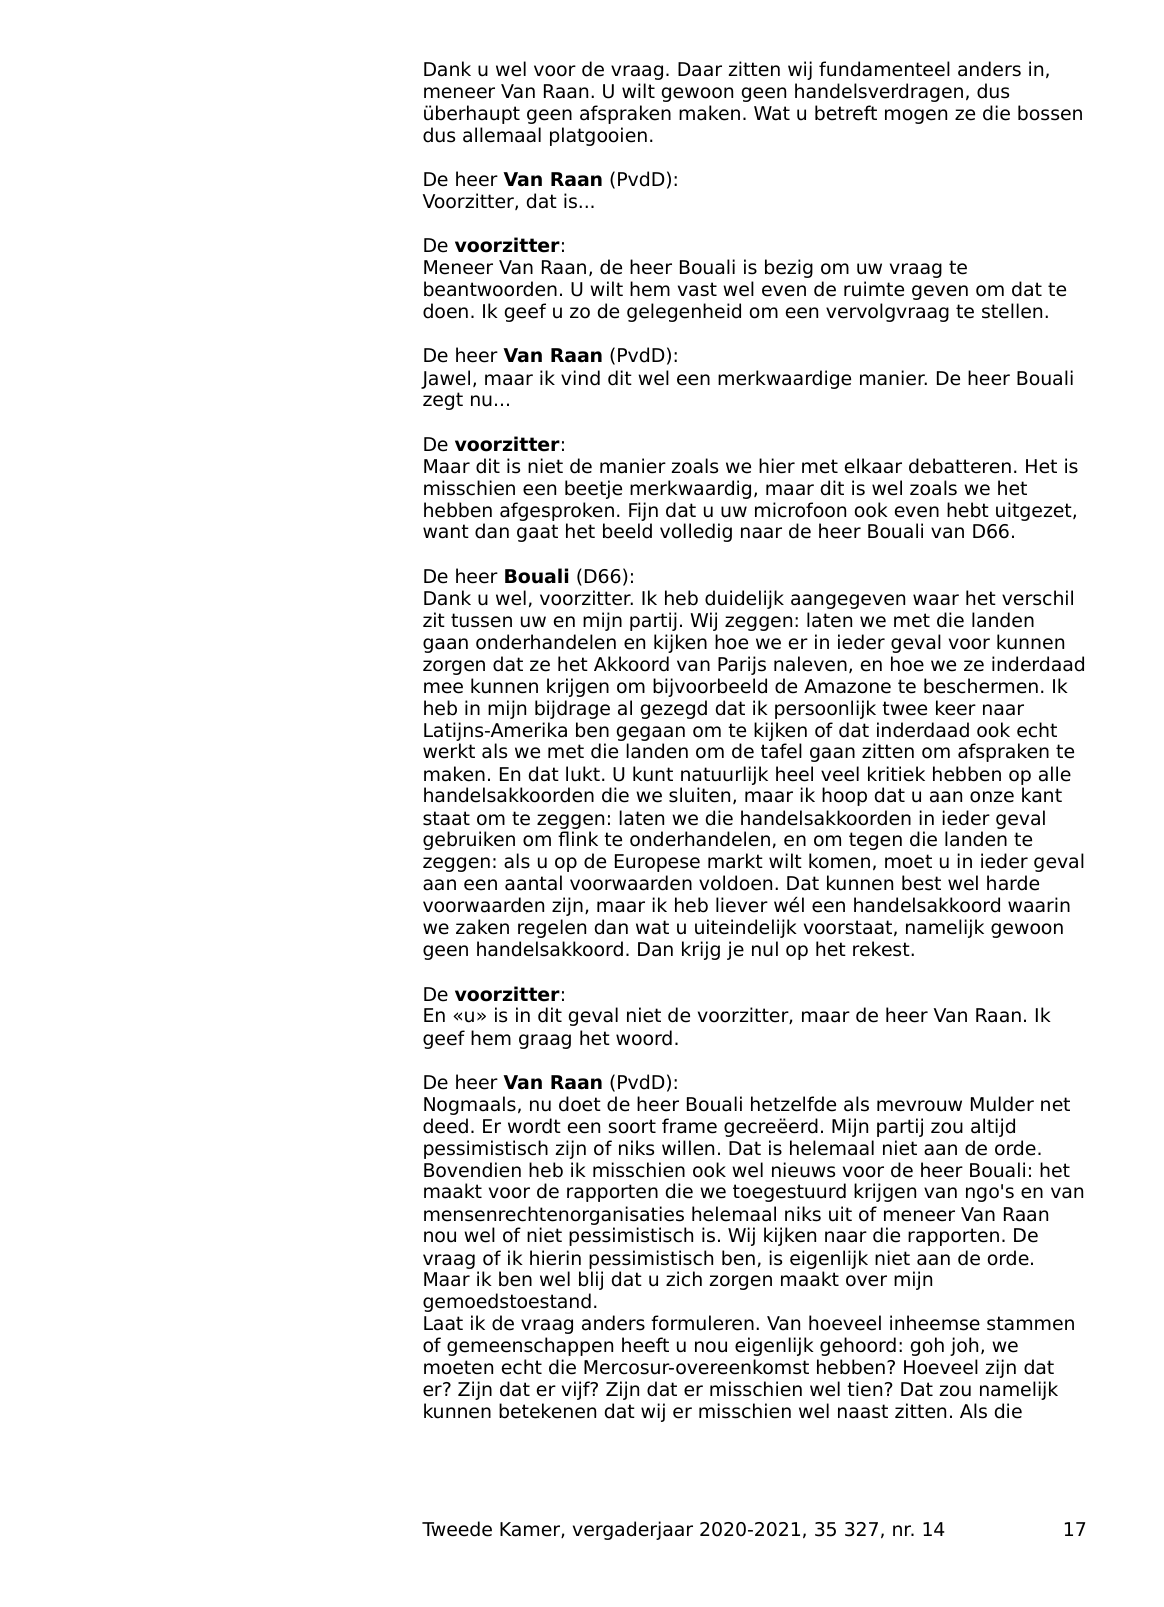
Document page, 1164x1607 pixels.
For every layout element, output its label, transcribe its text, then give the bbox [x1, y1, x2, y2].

text De heer Van Raan (PvdD): [422, 345, 1087, 367]
text Maar dit is niet de manier zoals we hier met elkaar debatteren. Het is misschien een beetje merkwaardig, maar dit is wel zoals we het hebben afgesproken. Fijn dat u uw microfoon ook even hebt uitgezet, want dan gaat het beeld volledig naar de heer Bouali van D66. [422, 456, 1087, 543]
text Meneer Van Raan, de heer Bouali is bezig om uw vraag te beantwoorden. U wilt hem vast wel even de ruimte geven om dat te doen. Ik geef u zo de gelegenheid om een vervolgvraag te stellen. [422, 257, 1087, 323]
text Nogmaals, nu doet de heer Bouali hetzelfde als mevrouw Mulder net deed. Er wordt een soort frame gecreëerd. Mijn partij zou altijd pessimistisch zijn of niks willen. Dat is helemaal niet aan de orde. Bovendien heb ik misschien ook wel nieuws voor de heer Bouali: het maakt voor de rapporten die we toegestuurd krijgen van ngo's en van mensenrechtenorganisaties helemaal niks uit of meneer Van Raan nou wel of niet pessimistisch is. Wij kijken naar die rapporten. De vraag of ik hierin pessimistisch ben, is eigenlijk niet aan de orde. Maar ik ben wel blij dat u zich zorgen maakt over mijn gemoedstoestand. [422, 1093, 1087, 1313]
text De voorzitter: [422, 983, 1087, 1005]
text De heer Bouali (D66): [422, 566, 1087, 588]
text Dank u wel voor de vraag. Daar zitten wij fundamenteel anders in, meneer Van Raan. U wilt gewoon geen handelsverdragen, dus überhaupt geen afspraken maken. Wat u betreft mogen ze die bossen dus allemaal platgooien. [422, 59, 1087, 147]
text De heer Van Raan (PvdD): [422, 1072, 1087, 1093]
text En «u» is in dit geval niet de voorzitter, maar de heer Van Raan. Ik geef hem graag het woord. [422, 1005, 1087, 1049]
text Dank u wel, voorzitter. Ik heb duidelijk aangegeven waar het verschil zit tussen uw en mijn partij. Wij zeggen: laten we met die landen gaan onderhandelen en kijken hoe we er in ieder geval voor kunnen zorgen dat ze het Akkoord van Parijs naleven, en hoe we ze inderdaad mee kunnen krijgen om bijvoorbeeld de Amazone te beschermen. Ik heb in mijn bijdrage al gezegd dat ik persoonlijk twee keer naar Latijns-Amerika ben gegaan om te kijken of dat inderdaad ook echt werkt als we met die landen om de tafel gaan zitten om afspraken te maken. En dat lukt. U kunt natuurlijk heel veel kritiek hebben op alle handelsakkoorden die we sluiten, maar ik hoop dat u aan onze kant staat om te zeggen: laten we die handelsakkoorden in ieder geval gebruiken om flink te onderhandelen, en om tegen die landen te zeggen: als u op de Europese markt wilt komen, moet u in ieder geval aan een aantal voorwaarden voldoen. Dat kunnen best wel harde voorwaarden zijn, maar ik heb liever wél een handelsakkoord waarin we zaken regelen dan wat u uiteindelijk voorstaat, namelijk gewoon geen handelsakkoord. Dan krijg je nul op het rekest. [422, 588, 1087, 961]
text Jawel, maar ik vind dit wel een merkwaardige manier. De heer Bouali zegt nu... [422, 367, 1087, 411]
text De voorzitter: [422, 235, 1087, 257]
text De heer Van Raan (PvdD): [422, 169, 1087, 191]
text De voorzitter: [422, 433, 1087, 456]
text Voorzitter, dat is... [422, 191, 1087, 213]
text Laat ik de vraag anders formuleren. Van hoeveel inheemse stammen of gemeenschappen heeft u nou eigenlijk gehoord: goh joh, we moeten echt die Mercosur-overeenkomst hebben? Hoeveel zijn dat er? Zijn dat er vijf? Zijn dat er misschien wel tien? Dat zou namelijk kunnen betekenen dat wij er misschien wel naast zitten. Als die [422, 1313, 1087, 1423]
